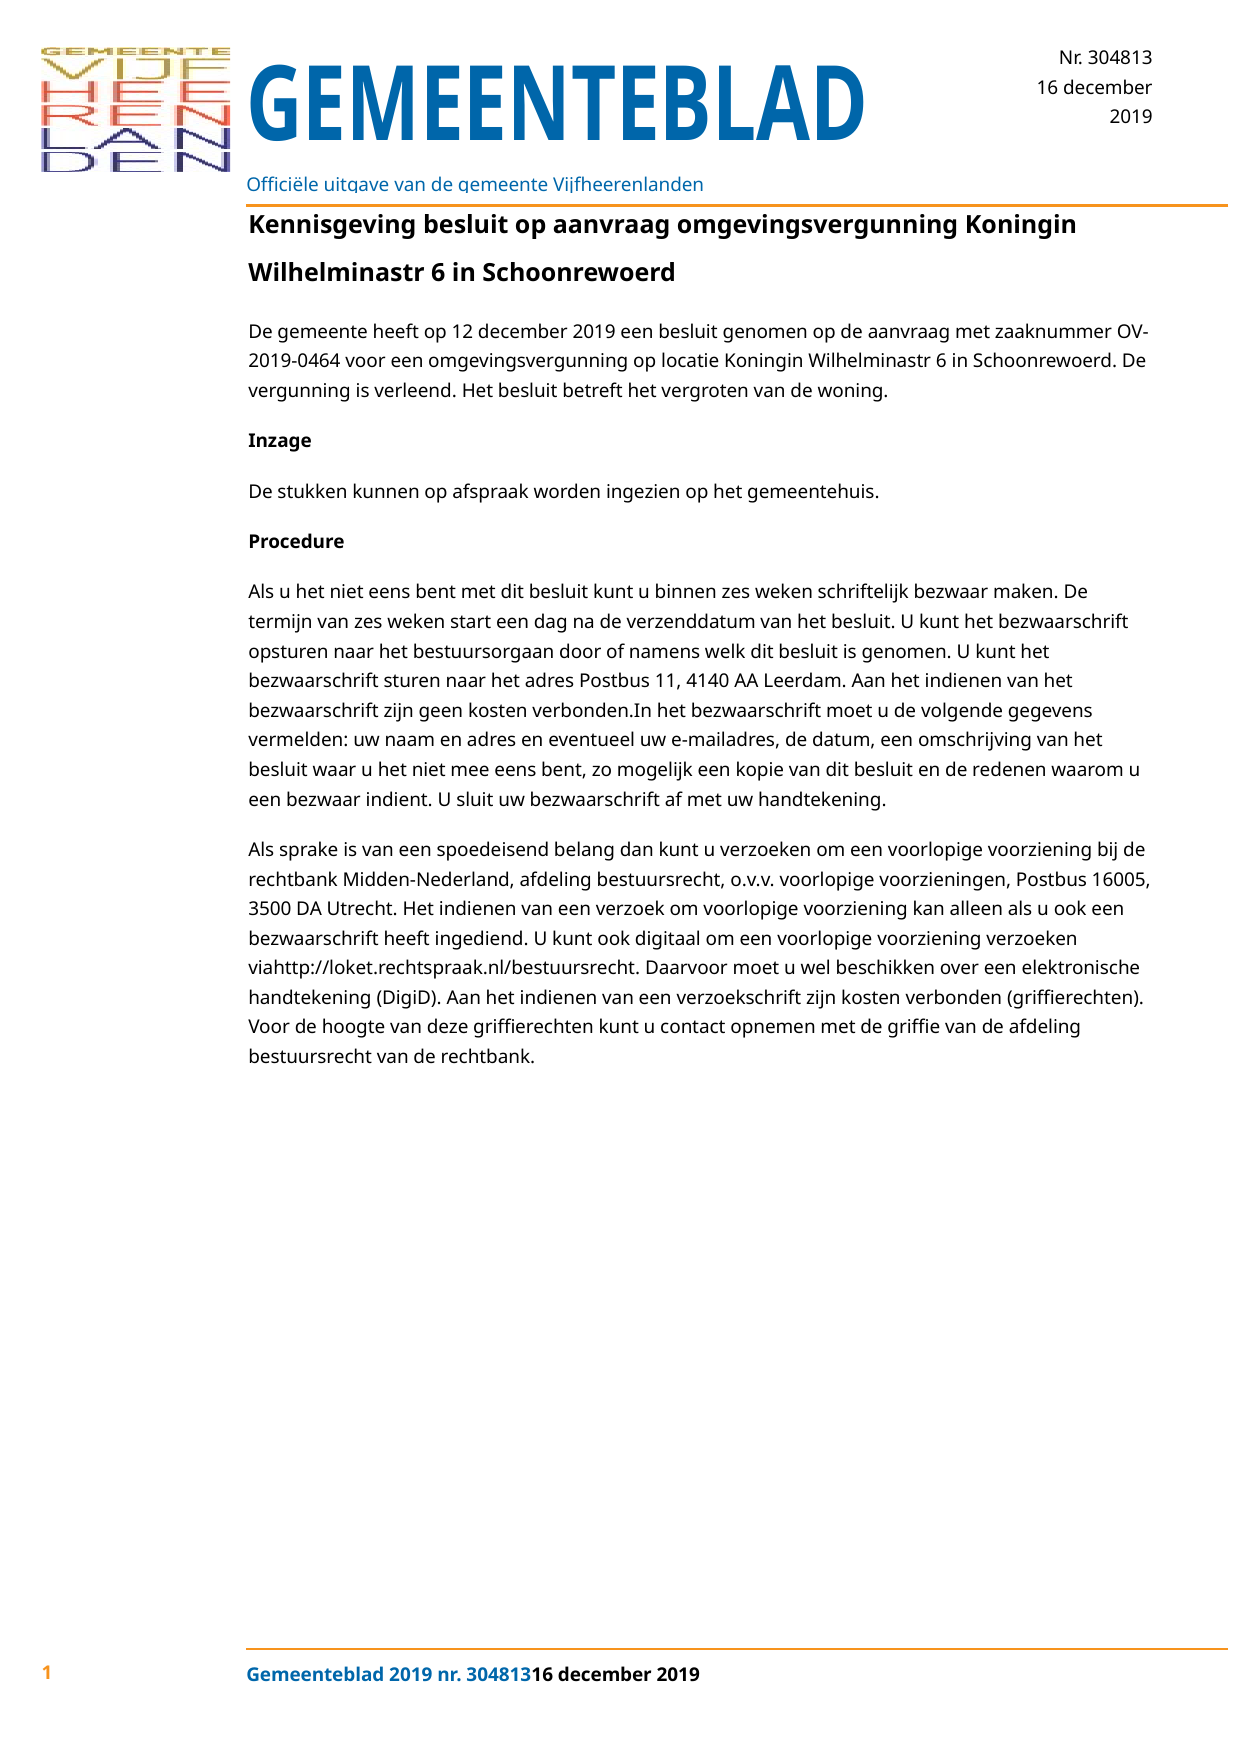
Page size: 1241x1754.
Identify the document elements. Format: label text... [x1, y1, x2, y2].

text Kennisgeving besluit op aanvraag omgevingsvergunning Koningin Wilhelminastr 6 in Schoonrewoerd [248, 207, 1152, 288]
text De gemeente heeft op 12 december 2019 een besluit genomen op de aanvraag met zaaknummer OV-2019-0464 voor een omgevingsvergunning op locatie Koningin Wilhelminastr 6 in Schoonrewoerd. De vergunning is verleend. Het besluit betreft het vergroten van de woning. [248, 318, 1152, 403]
text De stukken kunnen op afspraak worden ingezien op het gemeentehuis. [248, 478, 1152, 504]
text Inzage [248, 427, 1152, 453]
picture [41, 47, 231, 172]
text Als sprake is van een spoedeisend belang dan kunt u verzoeken om een voorlopige voorziening bij de rechtbank Midden-Nederland, afdeling bestuursrecht, o.v.v. voorlopige voorzieningen, Postbus 16005, 3500 DA Utrecht. Het indienen van een verzoek om voorlopige voorziening kan alleen als u ook een bezwaarschrift heeft ingediend. U kunt ook digitaal om een voorlopige voorziening verzoeken viahttp://loket.rechtspraak.nl/bestuursrecht. Daarvoor moet u wel beschikken over een elektronische handtekening (DigiD). Aan het indienen van een verzoekschrift zijn kosten verbonden (griffierechten). Voor de hoogte van deze griffierechten kunt u contact opnemen met de griffie van de afdeling bestuursrecht van de rechtbank. [248, 836, 1152, 1069]
text Procedure [248, 528, 1152, 554]
text Als u het niet eens bent met dit besluit kunt u binnen zes weken schriftelijk bezwaar maken. De termijn van zes weken start een dag na de verzenddatum van het besluit. U kunt het bezwaarschrift opsturen naar het bestuursorgaan door of namens welk dit besluit is genomen. U kunt het bezwaarschrift sturen naar het adres Postbus 11, 4140 AA Leerdam. Aan het indienen van het bezwaarschrift zijn geen kosten verbonden.In het bezwaarschrift moet u de volgende gegevens vermelden: uw naam en adres en eventueel uw e-mailadres, de datum, een omschrijving van het besluit waar u het niet mee eens bent, zo mogelijk een kopie van dit besluit en de redenen waarom u een bezwaar indient. U sluit uw bezwaarschrift af met uw handtekening. [248, 579, 1152, 812]
